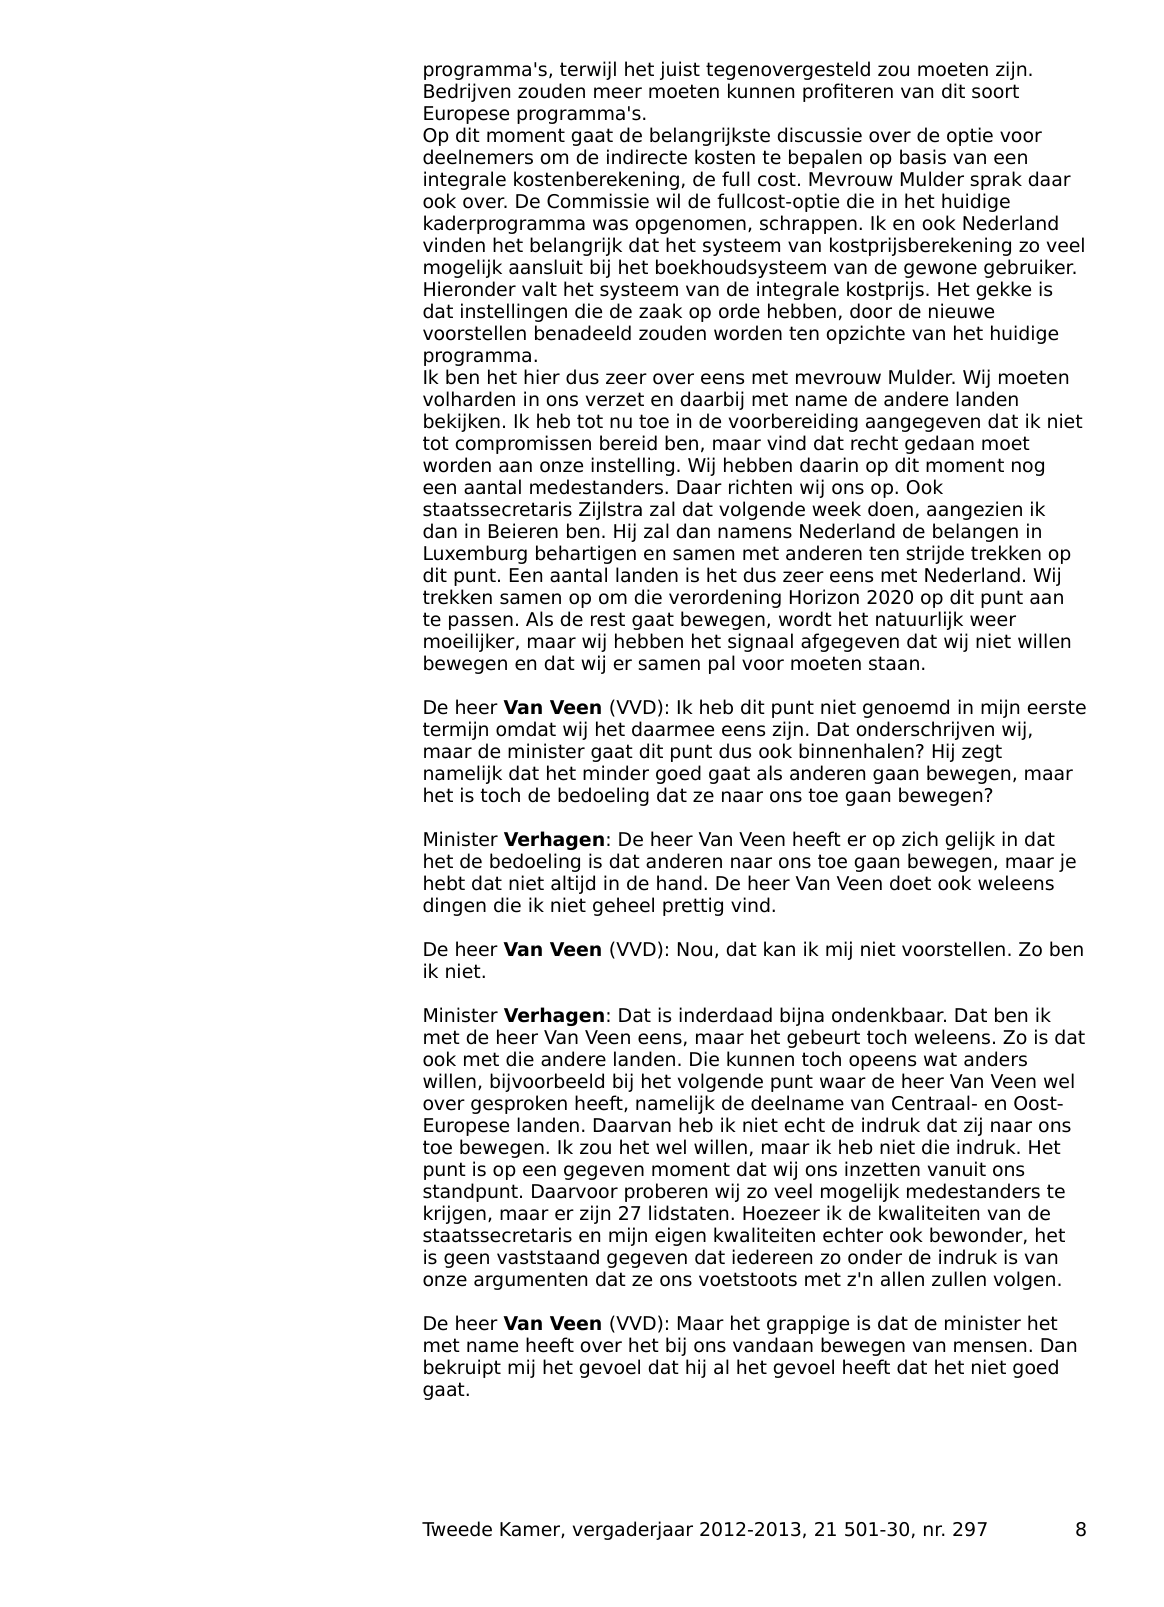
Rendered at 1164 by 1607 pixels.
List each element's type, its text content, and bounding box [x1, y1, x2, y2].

text programma's, terwijl het juist tegenovergesteld zou moeten zijn. Bedrijven zouden meer moeten kunnen profiteren van dit soort Europese programma's. [422, 59, 1087, 125]
text Op dit moment gaat de belangrijkste discussie over de optie voor deelnemers om de indirecte kosten te bepalen op basis van een integrale kostenberekening, de full cost. Mevrouw Mulder sprak daar ook over. De Commissie wil de fullcost-optie die in het huidige kaderprogramma was opgenomen, schrappen. Ik en ook Nederland vinden het belangrijk dat het systeem van kostprijsberekening zo veel mogelijk aansluit bij het boekhoudsysteem van de gewone gebruiker. Hieronder valt het systeem van de integrale kostprijs. Het gekke is dat instellingen die de zaak op orde hebben, door de nieuwe voorstellen benadeeld zouden worden ten opzichte van het huidige programma. [422, 125, 1087, 367]
text De heer Van Veen (VVD): Maar het grappige is dat de minister het met name heeft over het bij ons vandaan bewegen van mensen. Dan bekruipt mij het gevoel dat hij al het gevoel heeft dat het niet goed gaat. [422, 1313, 1087, 1401]
text De heer Van Veen (VVD): Nou, dat kan ik mij niet voorstellen. Zo ben ik niet. [422, 939, 1087, 983]
text De heer Van Veen (VVD): Ik heb dit punt niet genoemd in mijn eerste termijn omdat wij het daarmee eens zijn. Dat onderschrijven wij, maar de minister gaat dit punt dus ook binnenhalen? Hij zegt namelijk dat het minder goed gaat als anderen gaan bewegen, maar het is toch de bedoeling dat ze naar ons toe gaan bewegen? [422, 697, 1087, 807]
text Minister Verhagen: Dat is inderdaad bijna ondenkbaar. Dat ben ik met de heer Van Veen eens, maar het gebeurt toch weleens. Zo is dat ook met die andere landen. Die kunnen toch opeens wat anders willen, bijvoorbeeld bij het volgende punt waar de heer Van Veen wel over gesproken heeft, namelijk de deelname van Centraal- en Oost-Europese landen. Daarvan heb ik niet echt de indruk dat zij naar ons toe bewegen. Ik zou het wel willen, maar ik heb niet die indruk. Het punt is op een gegeven moment dat wij ons inzetten vanuit ons standpunt. Daarvoor proberen wij zo veel mogelijk medestanders te krijgen, maar er zijn 27 lidstaten. Hoezeer ik de kwaliteiten van de staatssecretaris en mijn eigen kwaliteiten echter ook bewonder, het is geen vaststaand gegeven dat iedereen zo onder de indruk is van onze argumenten dat ze ons voetstoots met z'n allen zullen volgen. [422, 1005, 1087, 1291]
text Ik ben het hier dus zeer over eens met mevrouw Mulder. Wij moeten volharden in ons verzet en daarbij met name de andere landen bekijken. Ik heb tot nu toe in de voorbereiding aangegeven dat ik niet tot compromissen bereid ben, maar vind dat recht gedaan moet worden aan onze instelling. Wij hebben daarin op dit moment nog een aantal medestanders. Daar richten wij ons op. Ook staatssecretaris Zijlstra zal dat volgende week doen, aangezien ik dan in Beieren ben. Hij zal dan namens Nederland de belangen in Luxemburg behartigen en samen met anderen ten strijde trekken op dit punt. Een aantal landen is het dus zeer eens met Nederland. Wij trekken samen op om die verordening Horizon 2020 op dit punt aan te passen. Als de rest gaat bewegen, wordt het natuurlijk weer moeilijker, maar wij hebben het signaal afgegeven dat wij niet willen bewegen en dat wij er samen pal voor moeten staan. [422, 367, 1087, 674]
text Minister Verhagen: De heer Van Veen heeft er op zich gelijk in dat het de bedoeling is dat anderen naar ons toe gaan bewegen, maar je hebt dat niet altijd in de hand. De heer Van Veen doet ook weleens dingen die ik niet geheel prettig vind. [422, 829, 1087, 917]
